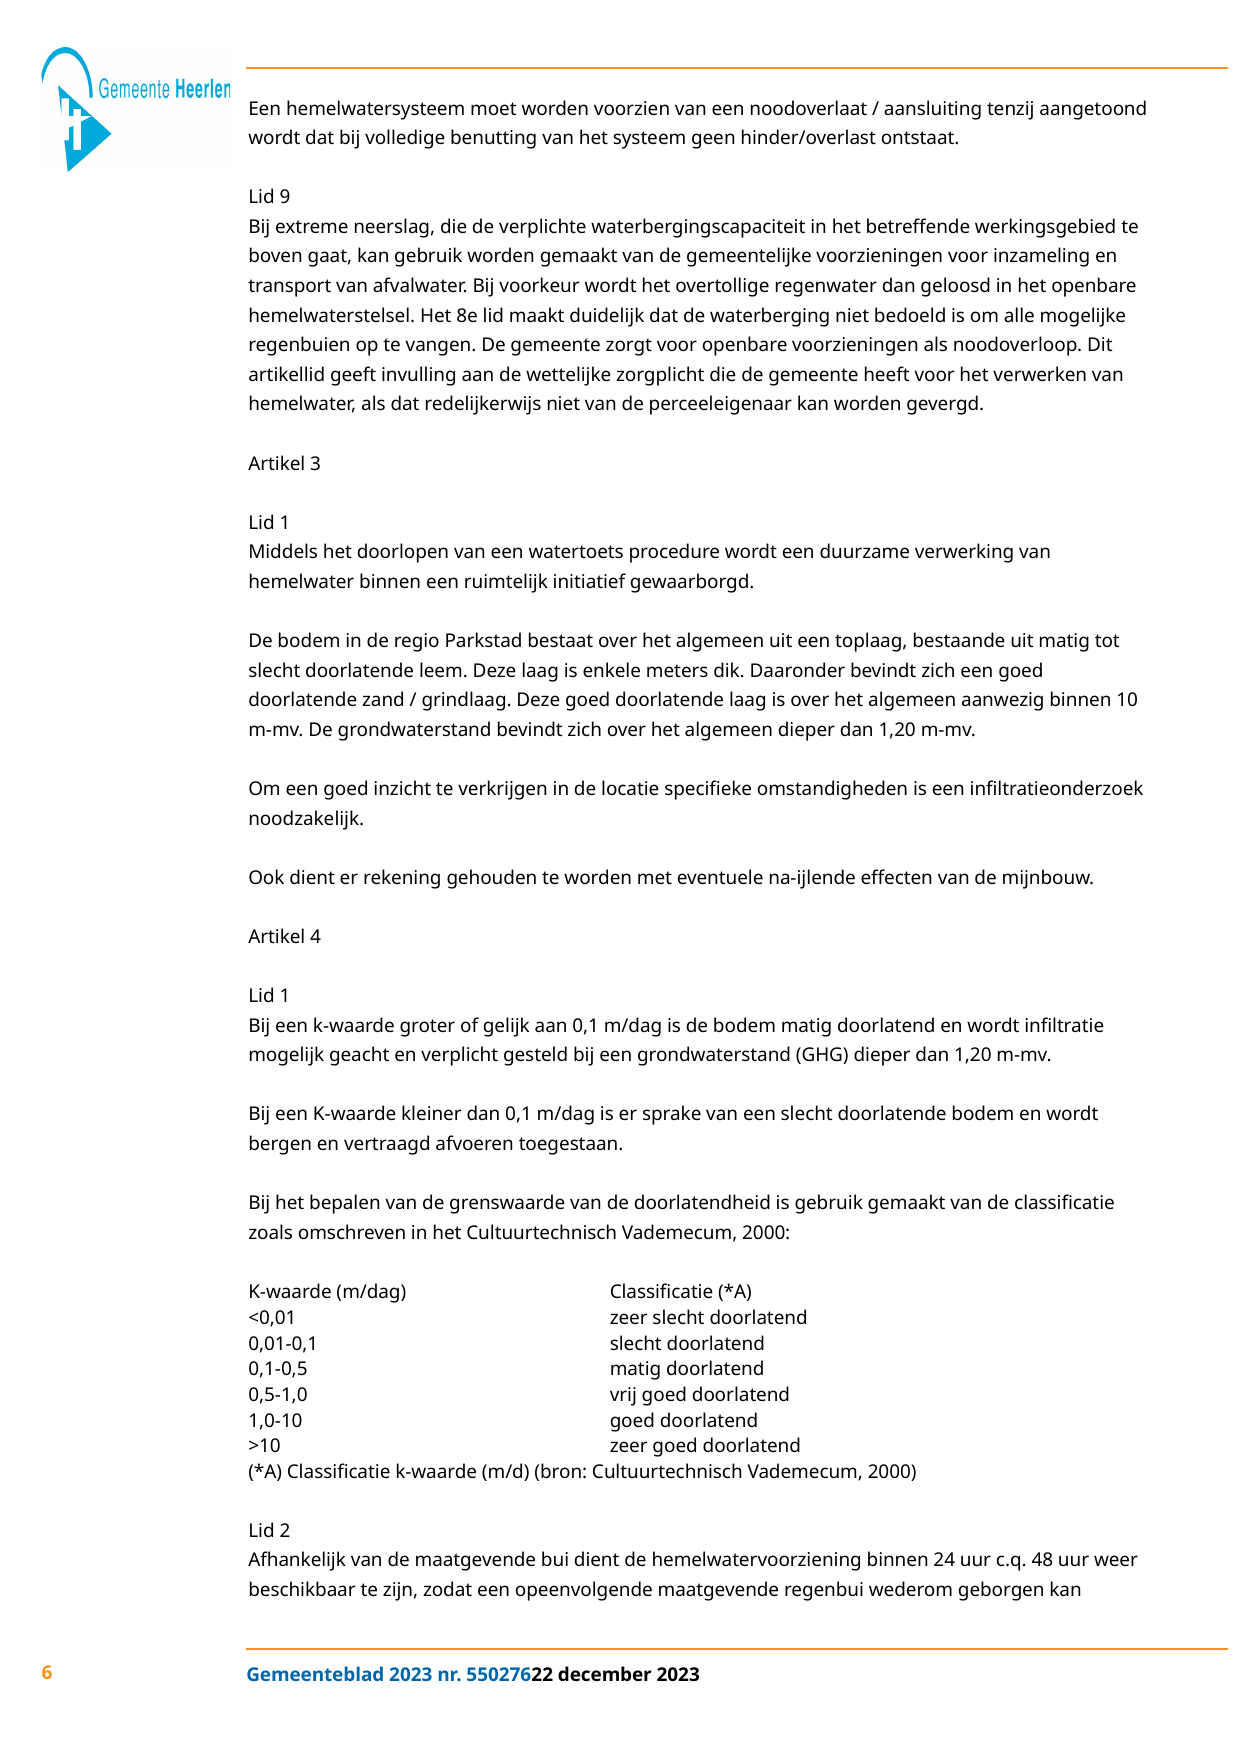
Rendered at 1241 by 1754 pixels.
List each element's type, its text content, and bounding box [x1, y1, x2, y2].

table_header Classificatie (*A) [610, 1278, 1152, 1304]
picture [41, 47, 231, 172]
table_cell matig doorlatend [610, 1355, 1152, 1381]
table_cell >10 [248, 1433, 609, 1458]
text Bij extreme neerslag, die de verplichte waterbergingscapaciteit in het betreffende werkingsgebied te boven gaat, kan gebruik worden gemaakt van de gemeentelijke voorzieningen voor inzameling en transport van afvalwater. Bij voorkeur wordt het overtollige regenwater dan geloosd in het openbare hemelwaterstelsel. Het 8e lid maakt duidelijk dat de waterberging niet bedoeld is om alle mogelijke regenbuien op te vangen. De gemeente zorgt voor openbare voorzieningen als noodoverloop. Dit artikellid geeft invulling aan de wettelijke zorgplicht die de gemeente heeft voor het verwerken van hemelwater, als dat redelijkerwijs niet van de perceeleigenaar kan worden gevergd. [248, 213, 1152, 416]
text Artikel 4 [248, 923, 1152, 949]
table_cell 1,0-10 [248, 1407, 609, 1433]
text Lid 1 [248, 982, 1152, 1008]
text Lid 2 [248, 1517, 1152, 1543]
text Afhankelijk van de maatgevende bui dient de hemelwatervoorziening binnen 24 uur c.q. 48 uur weer beschikbaar te zijn, zodat een opeenvolgende maatgevende regenbui wederom geborgen kan [248, 1546, 1152, 1602]
text Ook dient er rekening gehouden te worden met eventuele na-ijlende effecten van de mijnbouw. [248, 864, 1152, 890]
picture [41, 47, 59, 70]
table_cell slecht doorlatend [610, 1330, 1152, 1355]
table_cell 0,01-0,1 [248, 1330, 609, 1355]
text Bij een K-waarde kleiner dan 0,1 m/dag is er sprake van een slecht doorlatende bodem en wordt bergen en vertraagd afvoeren toegestaan. [248, 1101, 1152, 1156]
text Bij een k-waarde groter of gelijk aan 0,1 m/dag is de bodem matig doorlatend en wordt infiltratie mogelijk geacht en verplicht gesteld bij een grondwaterstand (GHG) dieper dan 1,20 m-mv. [248, 1012, 1152, 1067]
table_cell <0,01 [248, 1304, 609, 1330]
text De bodem in de regio Parkstad bestaat over het algemeen uit een toplaag, bestaande uit matig tot slecht doorlatende leem. Deze laag is enkele meters dik. Daaronder bevindt zich een goed doorlatende zand / grindlaag. Deze goed doorlatende laag is over het algemeen aanwezig binnen 10 m-mv. De grondwaterstand bevindt zich over het algemeen dieper dan 1,20 m-mv. [248, 627, 1152, 742]
table_cell (*A) Classificatie k-waarde (m/d) (bron: Cultuurtechnisch Vademecum, 2000) [248, 1458, 1152, 1484]
table_cell zeer slecht doorlatend [610, 1304, 1152, 1330]
table_cell zeer goed doorlatend [610, 1433, 1152, 1458]
table_cell 0,1-0,5 [248, 1355, 609, 1381]
text Bij het bepalen van de grenswaarde van de doorlatendheid is gebruik gemaakt van de classificatie zoals omschreven in het Cultuurtechnisch Vademecum, 2000: [248, 1189, 1152, 1245]
text Middels het doorlopen van een watertoets procedure wordt een duurzame verwerking van hemelwater binnen een ruimtelijk initiatief gewaarborgd. [248, 538, 1152, 594]
text Artikel 3 [248, 450, 1152, 476]
text Een hemelwatersysteem moet worden voorzien van een noodoverlaat / aansluiting tenzij aangetoond wordt dat bij volledige benutting van het systeem geen hinder/overlast ontstaat. [248, 95, 1152, 150]
text Om een goed inzicht te verkrijgen in de locatie specifieke omstandigheden is een infiltratieonderzoek noodzakelijk. [248, 775, 1152, 831]
table_cell 0,5-1,0 [248, 1381, 609, 1407]
table_header K-waarde (m/dag) [248, 1278, 609, 1304]
table_cell goed doorlatend [610, 1407, 1152, 1433]
table_cell vrij goed doorlatend [610, 1381, 1152, 1407]
text Lid 1 [248, 509, 1152, 535]
text Lid 9 [248, 183, 1152, 209]
